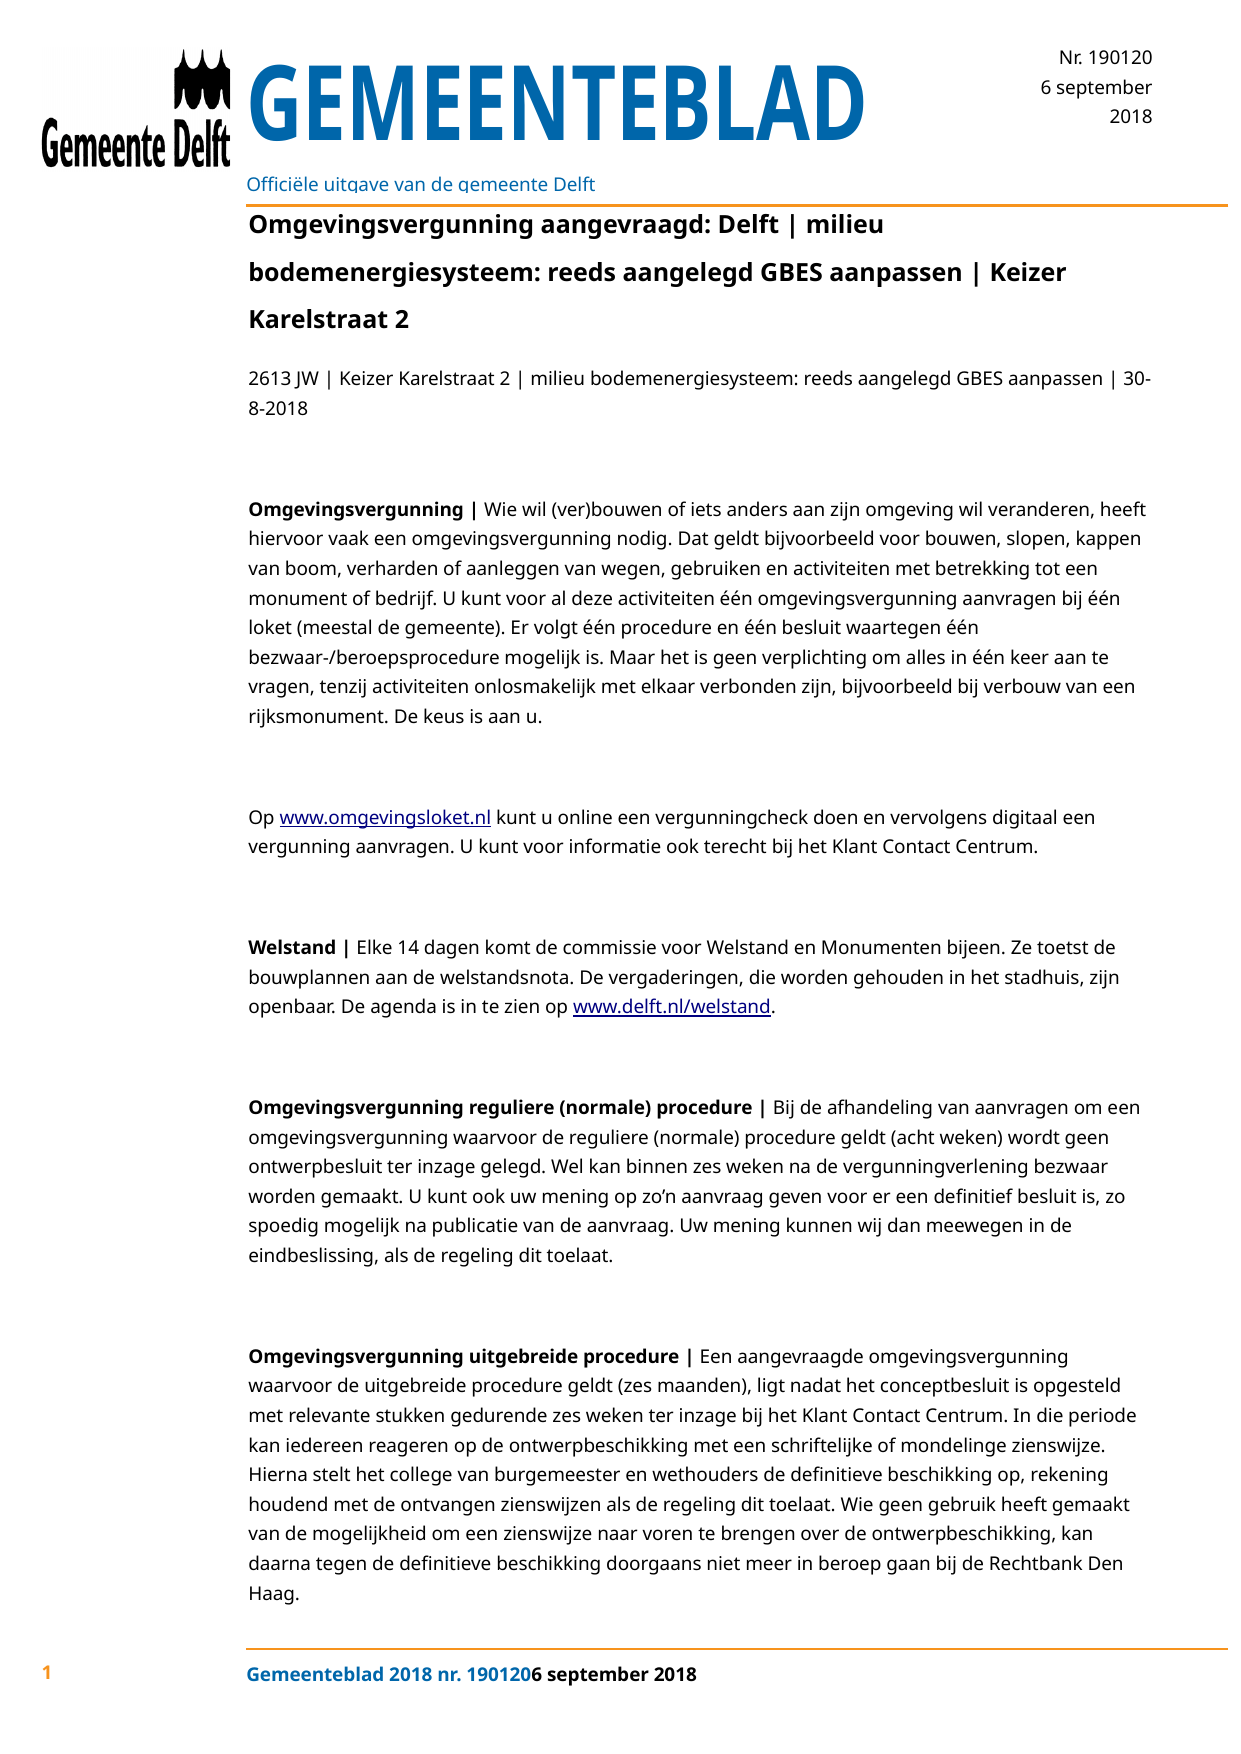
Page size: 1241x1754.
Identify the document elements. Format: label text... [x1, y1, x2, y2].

text Omgevingsvergunning uitgebreide procedure | Een aangevraagde omgevingsvergunning waarvoor de uitgebreide procedure geldt (zes maanden), ligt nadat het conceptbesluit is opgesteld met relevante stukken gedurende zes weken ter inzage bij het Klant Contact Centrum. In die periode kan iedereen reageren op de ontwerpbeschikking met een schriftelijke of mondelinge zienswijze. Hierna stelt het college van burgemeester en wethouders de definitieve beschikking op, rekening houdend met de ontvangen zienswijzen als de regeling dit toelaat. Wie geen gebruik heeft gemaakt van de mogelijkheid om een zienswijze naar voren te brengen over de ontwerpbeschikking, kan daarna tegen de definitieve beschikking doorgaans niet meer in beroep gaan bij de Rechtbank Den Haag. [248, 1343, 1152, 1605]
text Op www.omgevingsloket.nl kunt u online een vergunningcheck doen en vervolgens digitaal een vergunning aanvragen. U kunt voor informatie ook terecht bij het Klant Contact Centrum. [248, 804, 1152, 859]
text Welstand | Elke 14 dagen komt de commissie voor Welstand en Monumenten bijeen. Ze toetst de bouwplannen aan de welstandsnota. De vergaderingen, die worden gehouden in het stadhuis, zijn openbaar. De agenda is in te zien op www.delft.nl/welstand. [248, 934, 1152, 1019]
text Omgevingsvergunning reguliere (normale) procedure | Bij de afhandeling van aanvragen om een omgevingsvergunning waarvoor de reguliere (normale) procedure geldt (acht weken) wordt geen ontwerpbesluit ter inzage gelegd. Wel kan binnen zes weken na de vergunningverlening bezwaar worden gemaakt. U kunt ook uw mening op zo’n aanvraag geven voor er een definitief besluit is, zo spoedig mogelijk na publicatie van de aanvraag. Uw mening kunnen wij dan meewegen in de eindbeslissing, als de regeling dit toelaat. [248, 1094, 1152, 1268]
text Omgevingsvergunning aangevraagd: Delft | milieu bodemenergiesysteem: reeds aangelegd GBES aanpassen | Keizer Karelstraat 2 [248, 207, 1152, 336]
picture [41, 47, 231, 172]
text 2613 JW | Keizer Karelstraat 2 | milieu bodemenergiesysteem: reeds aangelegd GBES aanpassen | 30-8-2018 [248, 366, 1152, 421]
text Omgevingsvergunning | Wie wil (ver)bouwen of iets anders aan zijn omgeving wil veranderen, heeft hiervoor vaak een omgevingsvergunning nodig. Dat geldt bijvoorbeeld voor bouwen, slopen, kappen van boom, verharden of aanleggen van wegen, gebruiken en activiteiten met betrekking tot een monument of bedrijf. U kunt voor al deze activiteiten één omgevingsvergunning aanvragen bij één loket (meestal de gemeente). Er volgt één procedure en één besluit waartegen één bezwaar-/beroepsprocedure mogelijk is. Maar het is geen verplichting om alles in één keer aan te vragen, tenzij activiteiten onlosmakelijk met elkaar verbonden zijn, bijvoorbeeld bij verbouw van een rijksmonument. De keus is aan u. [248, 496, 1152, 729]
